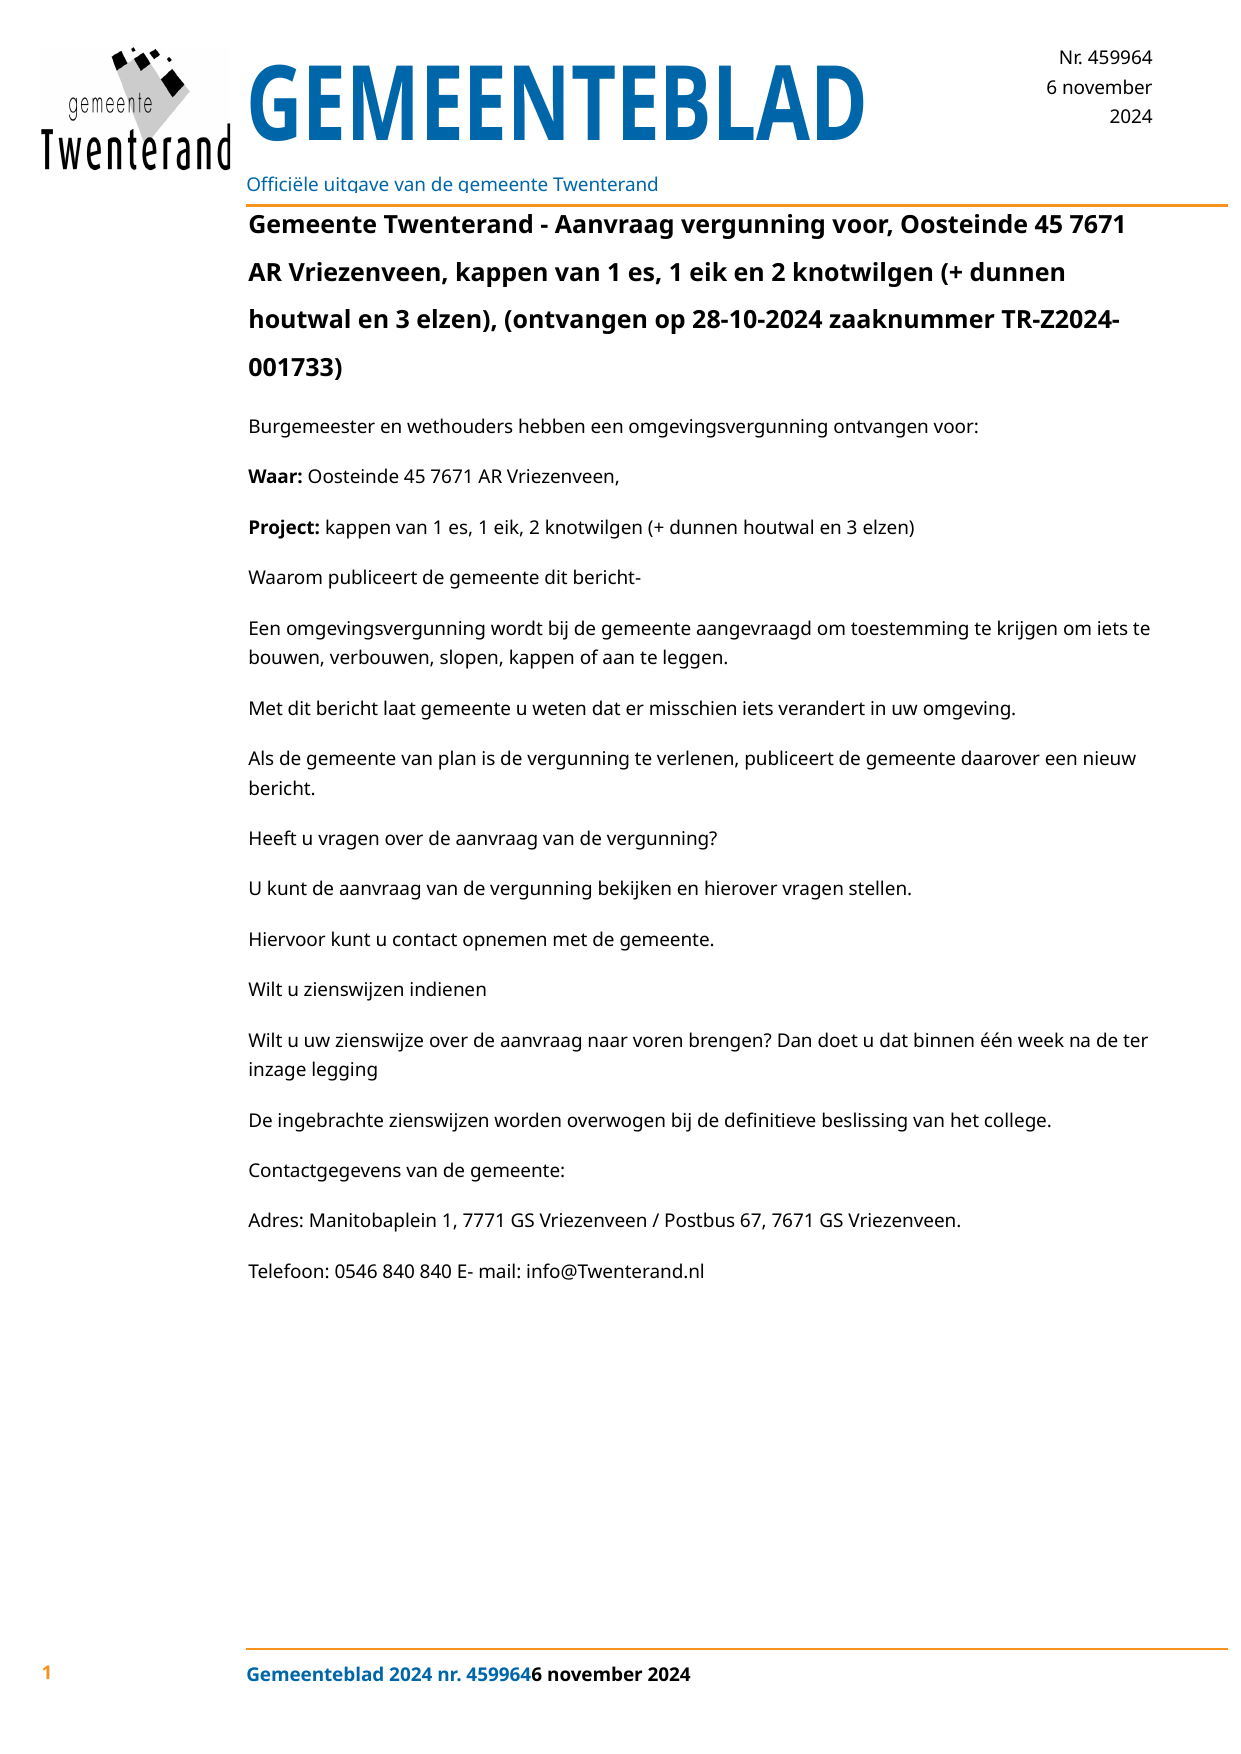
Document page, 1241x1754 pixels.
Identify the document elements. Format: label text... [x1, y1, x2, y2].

text Gemeente Twenterand - Aanvraag vergunning voor, Oosteinde 45 7671 AR Vriezenveen, kappen van 1 es, 1 eik en 2 knotwilgen (+ dunnen houtwal en 3 elzen), (ontvangen op 28-10-2024 zaaknummer TR-Z2024-001733) [248, 207, 1152, 384]
text De ingebrachte zienswijzen worden overwogen bij de definitieve beslissing van het college. [248, 1107, 1152, 1133]
text Adres: Manitobaplein 1, 7771 GS Vriezenveen / Postbus 67, 7671 GS Vriezenveen. [248, 1208, 1152, 1233]
text Telefoon: 0546 840 840 E- mail: info@Twenterand.nl [248, 1258, 1152, 1284]
text Project: kappen van 1 es, 1 eik, 2 knotwilgen (+ dunnen houtwal en 3 elzen) [248, 514, 1152, 540]
text Hiervoor kunt u contact opnemen met de gemeente. [248, 926, 1152, 952]
picture [41, 47, 231, 172]
text Met dit bericht laat gemeente u weten dat er misschien iets verandert in uw omgeving. [248, 695, 1152, 721]
text Wilt u uw zienswijze over de aanvraag naar voren brengen? Dan doet u dat binnen één week na de ter inzage legging [248, 1027, 1152, 1082]
text Waar: Oosteinde 45 7671 AR Vriezenveen, [248, 463, 1152, 489]
text Als de gemeente van plan is de vergunning te verlenen, publiceert de gemeente daarover een nieuw bericht. [248, 745, 1152, 801]
text Burgemeester en wethouders hebben een omgevingsvergunning ontvangen voor: [248, 413, 1152, 439]
text Een omgevingsvergunning wordt bij de gemeente aangevraagd om toestemming te krijgen om iets te bouwen, verbouwen, slopen, kappen of aan te leggen. [248, 615, 1152, 670]
text Wilt u zienswijzen indienen [248, 976, 1152, 1002]
text Contactgegevens van de gemeente: [248, 1157, 1152, 1183]
text Heeft u vragen over de aanvraag van de vergunning? [248, 825, 1152, 851]
text Waarom publiceert de gemeente dit bericht- [248, 564, 1152, 590]
text U kunt de aanvraag van de vergunning bekijken en hierover vragen stellen. [248, 876, 1152, 901]
